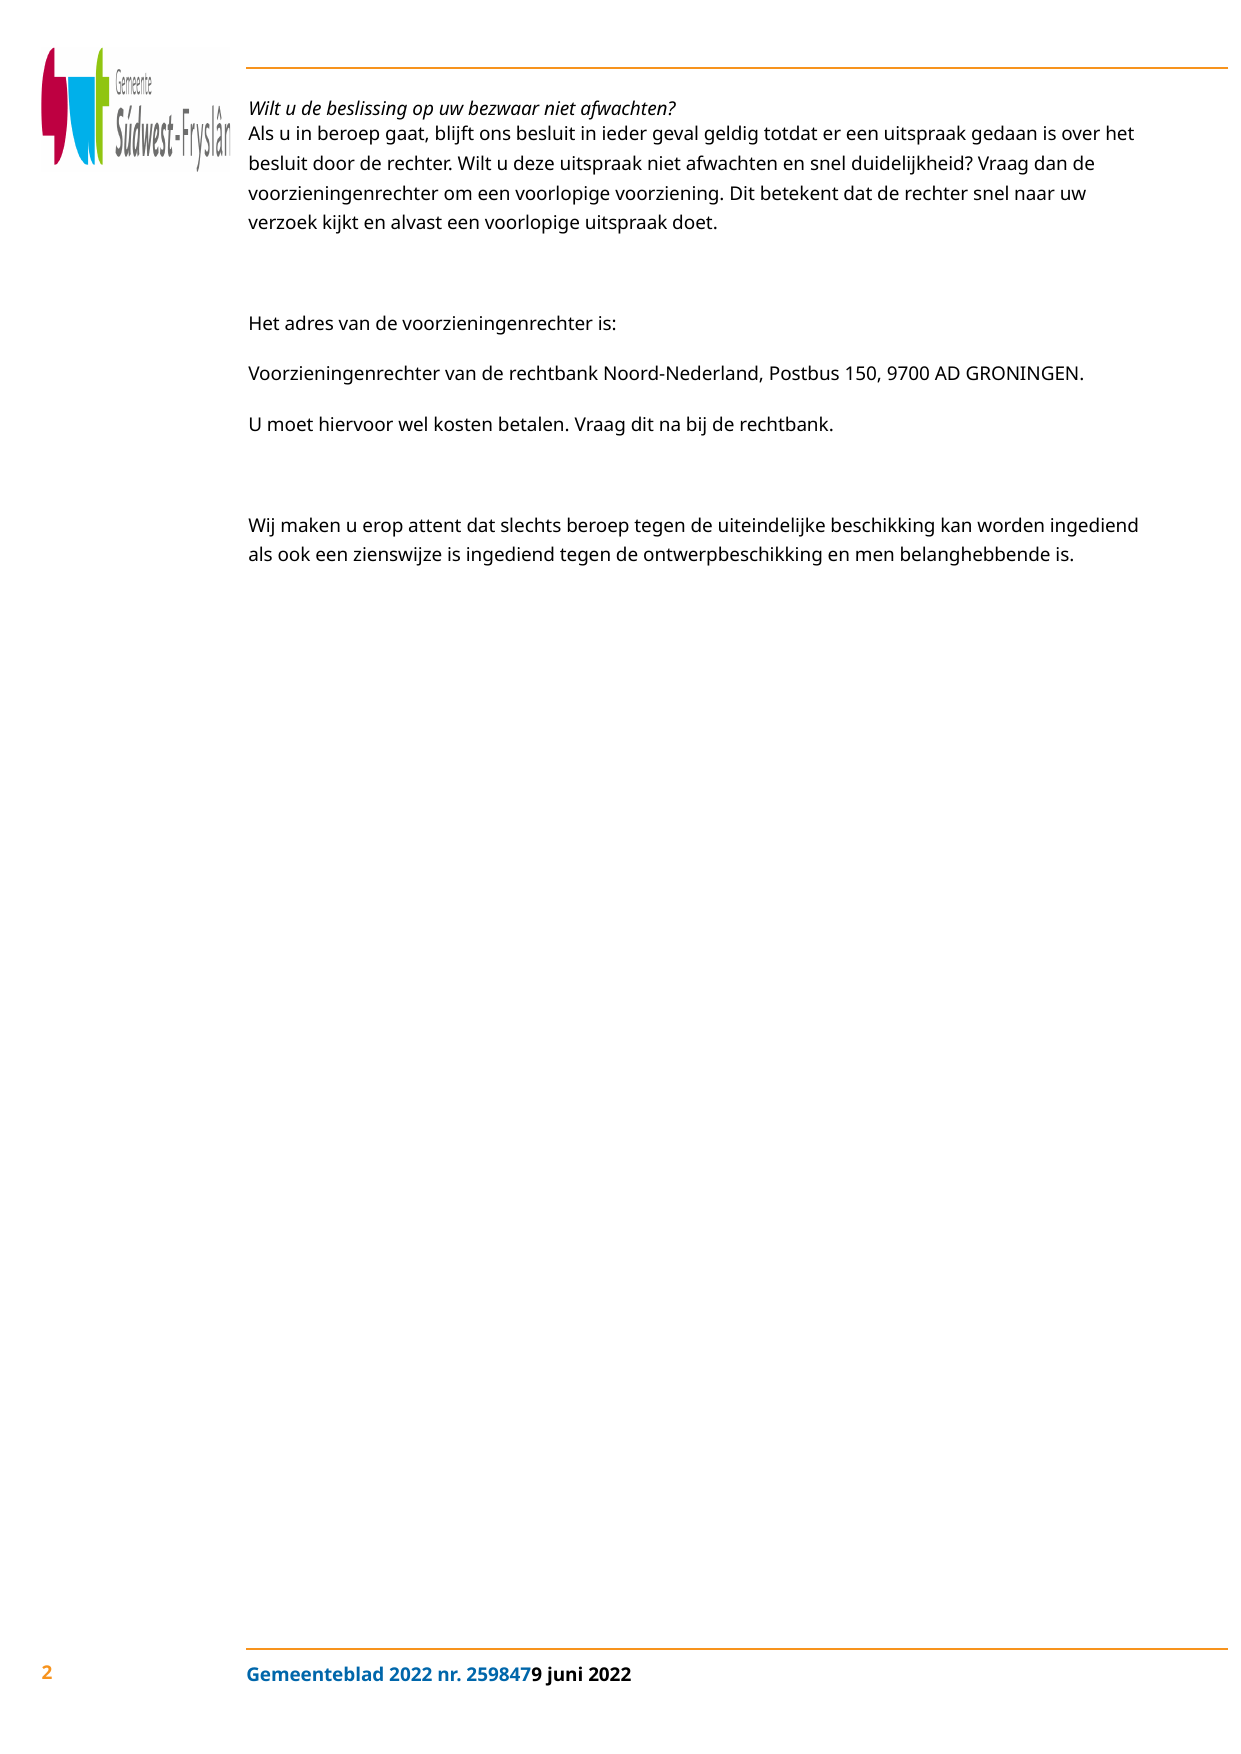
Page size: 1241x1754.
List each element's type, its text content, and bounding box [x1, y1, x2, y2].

text Het adres van de voorzieningenrechter is: [248, 310, 1152, 336]
text Wilt u de beslissing op uw bezwaar niet afwachten? [248, 95, 1152, 121]
text Als u in beroep gaat, blijft ons besluit in ieder geval geldig totdat er een uitspraak gedaan is over het besluit door de rechter. Wilt u deze uitspraak niet afwachten en snel duidelijkheid? Vraag dan de voorzieningenrechter om een voorlopige voorziening. Dit betekent dat de rechter snel naar uw verzoek kijkt en alvast een voorlopige uitspraak doet. [248, 121, 1152, 235]
text Voorzieningenrechter van de rechtbank Noord-Nederland, Postbus 150, 9700 AD GRONINGEN. [248, 361, 1152, 386]
picture [41, 47, 231, 172]
text U moet hiervoor wel kosten betalen. Vraag dit na bij de rechtbank. [248, 411, 1152, 437]
text Wij maken u erop attent dat slechts beroep tegen de uiteindelijke beschikking kan worden ingediend als ook een zienswijze is ingediend tegen de ontwerpbeschikking en men belanghebbende is. [248, 512, 1152, 567]
